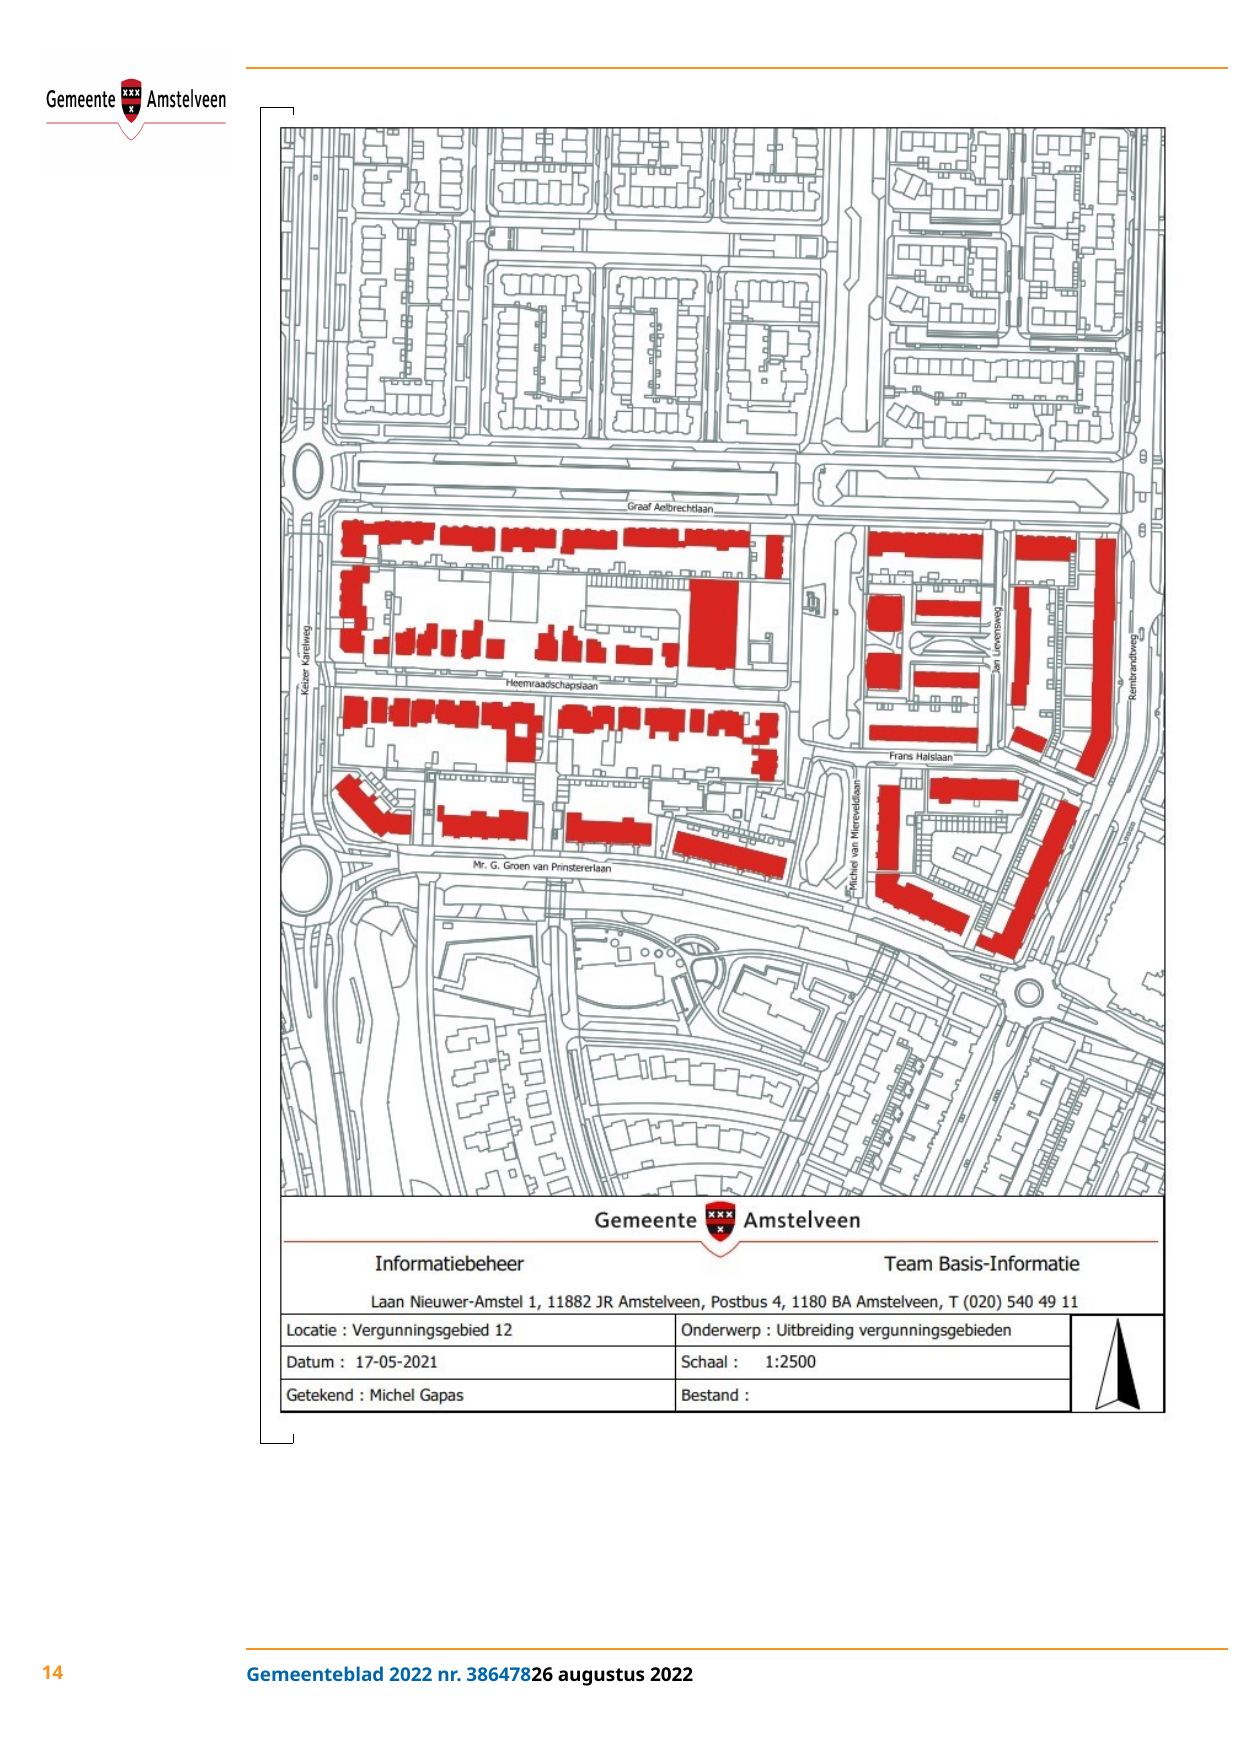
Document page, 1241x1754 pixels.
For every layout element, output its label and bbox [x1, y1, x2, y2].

picture [268, 115, 1173, 1434]
picture [41, 47, 231, 172]
